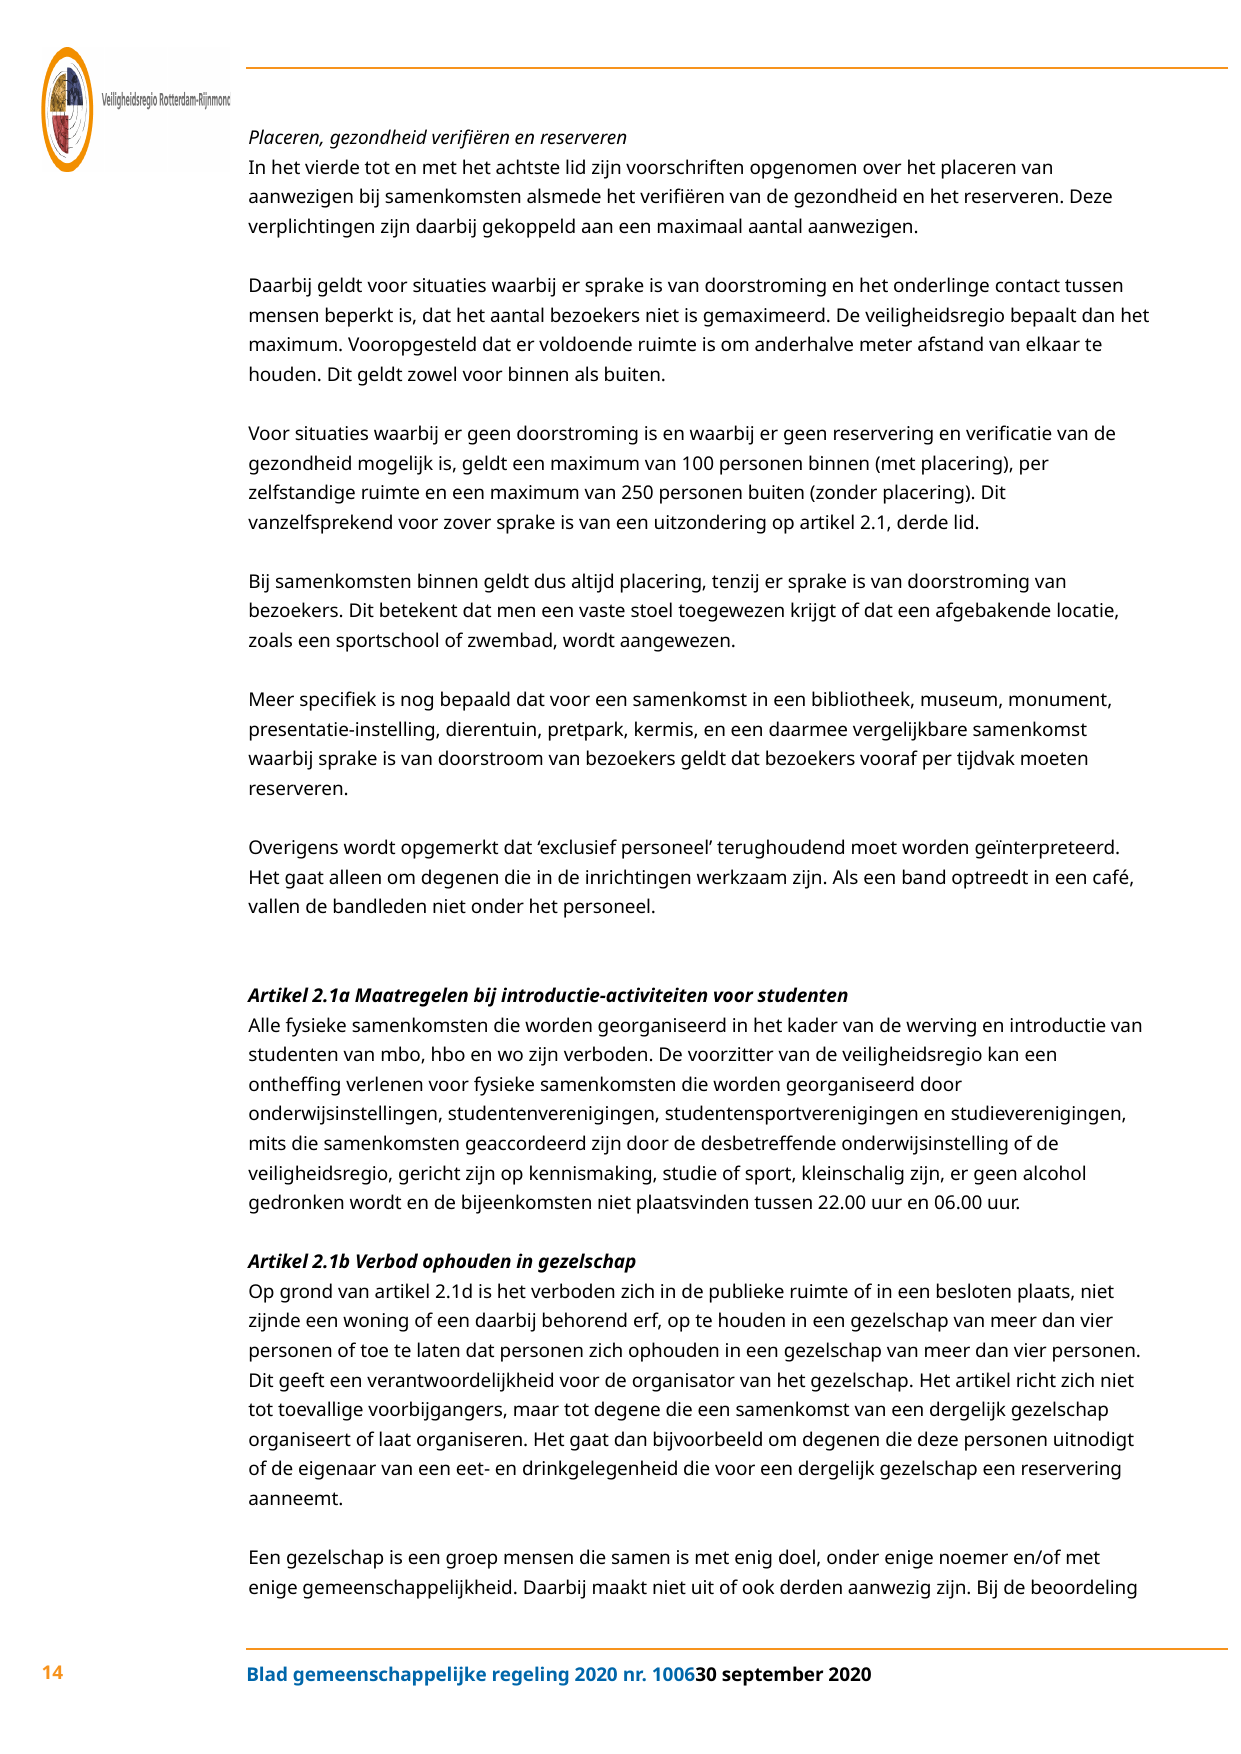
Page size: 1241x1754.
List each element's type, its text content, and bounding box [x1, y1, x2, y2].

text Meer specifiek is nog bepaald dat voor een samenkomst in een bibliotheek, museum, monument, presentatie-instelling, dierentuin, pretpark, kermis, en een daarmee vergelijkbare samenkomst waarbij sprake is van doorstroom van bezoekers geldt dat bezoekers vooraf per tijdvak moeten reserveren. [248, 686, 1152, 801]
text Artikel 2.1a Maatregelen bij introductie-activiteiten voor studenten [248, 982, 1152, 1008]
text Artikel 2.1b Verbod ophouden in gezelschap [248, 1248, 1152, 1274]
text Op grond van artikel 2.1d is het verboden zich in de publieke ruimte of in een besloten plaats, niet zijnde een woning of een daarbij behorend erf, op te houden in een gezelschap van meer dan vier personen of toe te laten dat personen zich ophouden in een gezelschap van meer dan vier personen. Dit geeft een verantwoordelijkheid voor de organisator van het gezelschap. Het artikel richt zich niet tot toevallige voorbijgangers, maar tot degene die een samenkomst van een dergelijk gezelschap organiseert of laat organiseren. Het gaat dan bijvoorbeeld om degenen die deze personen uitnodigt of de eigenaar van een eet- en drinkgelegenheid die voor een dergelijk gezelschap een reservering aanneemt. [248, 1278, 1152, 1511]
text In het vierde tot en met het achtste lid zijn voorschriften opgenomen over het placeren van aanwezigen bij samenkomsten alsmede het verifiëren van de gezondheid en het reserveren. Deze verplichtingen zijn daarbij gekoppeld aan een maximaal aantal aanwezigen. [248, 154, 1152, 239]
text Alle fysieke samenkomsten die worden georganiseerd in het kader van de werving en introductie van studenten van mbo, hbo en wo zijn verboden. De voorzitter van de veiligheidsregio kan een ontheffing verlenen voor fysieke samenkomsten die worden georganiseerd door onderwijsinstellingen, studentenverenigingen, studentensportverenigingen en studieverenigingen, mits die samenkomsten geaccordeerd zijn door de desbetreffende onderwijsinstelling of de veiligheidsregio, gericht zijn op kennismaking, studie of sport, kleinschalig zijn, er geen alcohol gedronken wordt en de bijeenkomsten niet plaatsvinden tussen 22.00 uur en 06.00 uur. [248, 1012, 1152, 1215]
text Placeren, gezondheid verifiëren en reserveren [248, 124, 1152, 150]
text Een gezelschap is een groep mensen die samen is met enig doel, onder enige noemer en/of met enige gemeenschappelijkheid. Daarbij maakt niet uit of ook derden aanwezig zijn. Bij de beoordeling [248, 1544, 1152, 1600]
picture [41, 47, 231, 172]
text Bij samenkomsten binnen geldt dus altijd placering, tenzij er sprake is van doorstroming van bezoekers. Dit betekent dat men een vaste stoel toegewezen krijgt of dat een afgebakende locatie, zoals een sportschool of zwembad, wordt aangewezen. [248, 568, 1152, 653]
text Daarbij geldt voor situaties waarbij er sprake is van doorstroming en het onderlinge contact tussen mensen beperkt is, dat het aantal bezoekers niet is gemaximeerd. De veiligheidsregio bepaalt dan het maximum. Vooropgesteld dat er voldoende ruimte is om anderhalve meter afstand van elkaar te houden. Dit geldt zowel voor binnen als buiten. [248, 272, 1152, 387]
text Voor situaties waarbij er geen doorstroming is en waarbij er geen reservering en verificatie van de gezondheid mogelijk is, geldt een maximum van 100 personen binnen (met placering), per zelfstandige ruimte en een maximum van 250 personen buiten (zonder placering). Dit vanzelfsprekend voor zover sprake is van een uitzondering op artikel 2.1, derde lid. [248, 420, 1152, 535]
text Overigens wordt opgemerkt dat ‘exclusief personeel’ terughoudend moet worden geïnterpreteerd. Het gaat alleen om degenen die in de inrichtingen werkzaam zijn. Als een band optreedt in een café, vallen de bandleden niet onder het personeel. [248, 834, 1152, 919]
